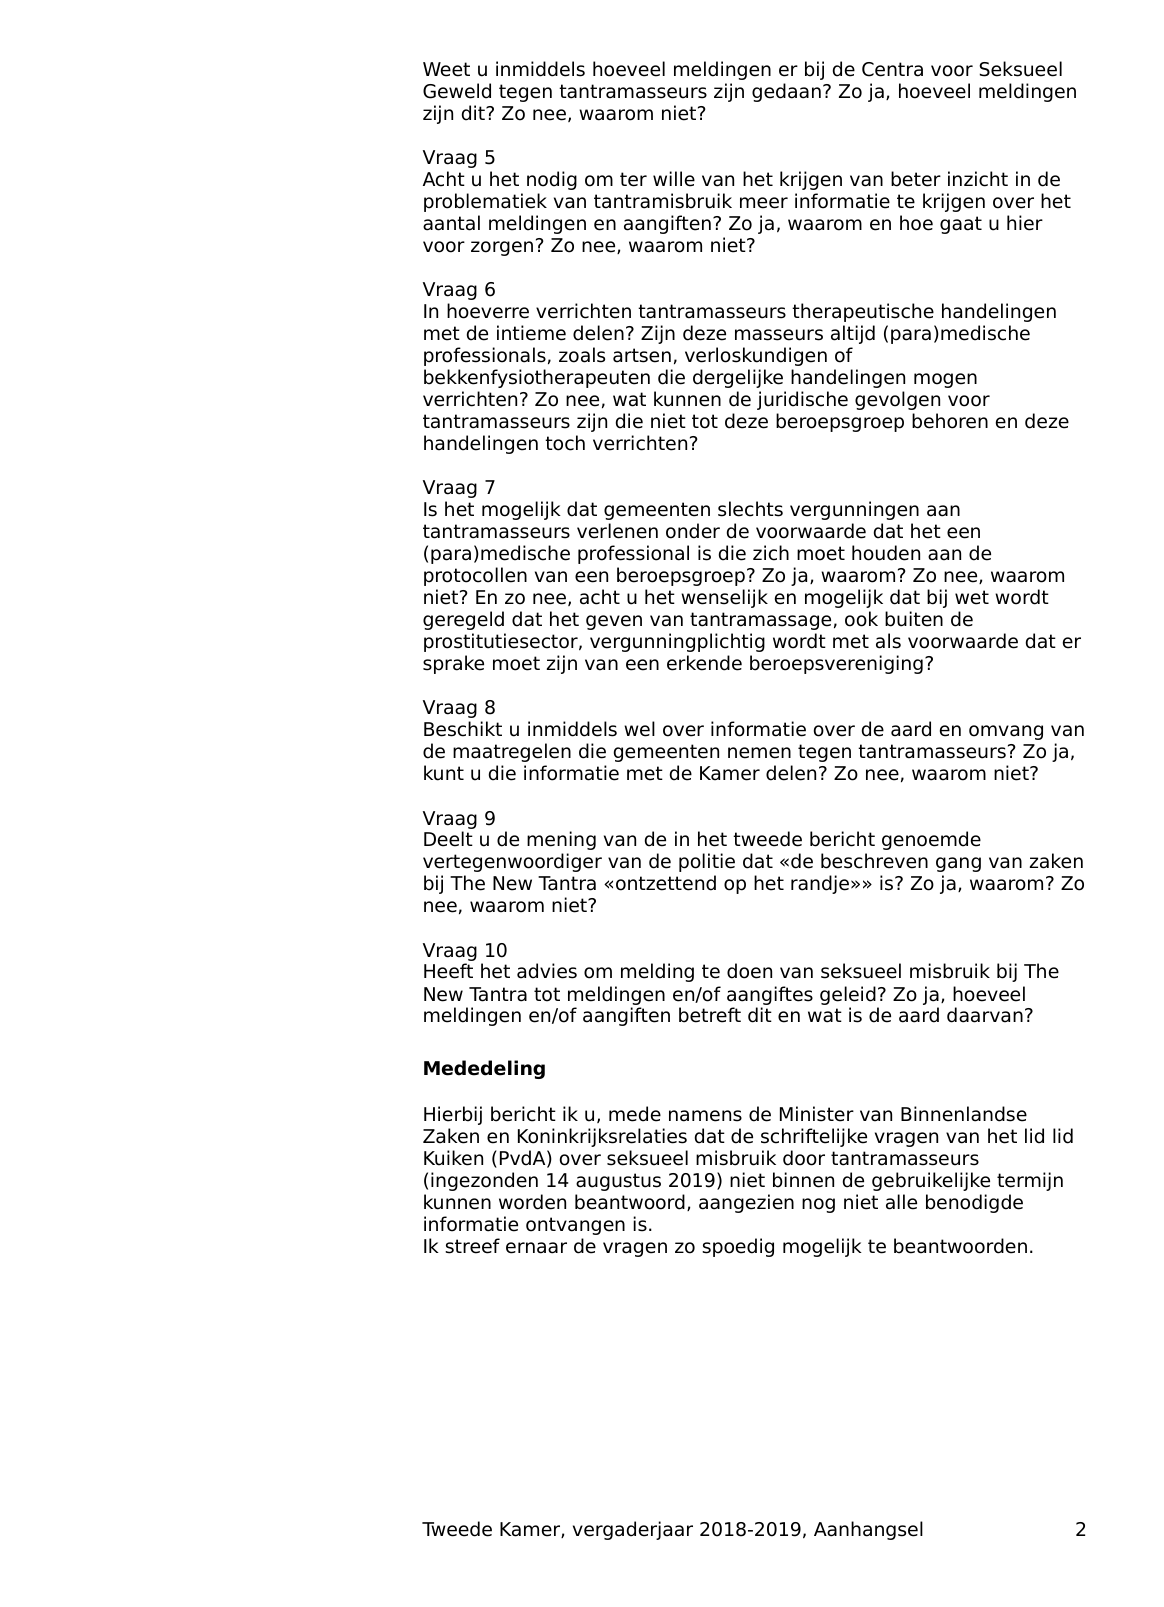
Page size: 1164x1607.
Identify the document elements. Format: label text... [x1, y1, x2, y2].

text Beschikt u inmiddels wel over informatie over de aard en omvang van de maatregelen die gemeenten nemen tegen tantramasseurs? Zo ja, kunt u die informatie met de Kamer delen? Zo nee, waarom niet? [422, 719, 1087, 785]
text Vraag 8 [422, 697, 1087, 719]
text Vraag 5 [422, 147, 1087, 169]
text Weet u inmiddels hoeveel meldingen er bij de Centra voor Seksueel Geweld tegen tantramasseurs zijn gedaan? Zo ja, hoeveel meldingen zijn dit? Zo nee, waarom niet? [422, 59, 1087, 125]
text Ik streef ernaar de vragen zo spoedig mogelijk te beantwoorden. [422, 1236, 1087, 1258]
text Heeft het advies om melding te doen van seksueel misbruik bij The New Tantra tot meldingen en/of aangiftes geleid? Zo ja, hoeveel meldingen en/of aangiften betreft dit en wat is de aard daarvan? [422, 961, 1087, 1027]
subtitle Mededeling [422, 1057, 1087, 1079]
text Hierbij bericht ik u, mede namens de Minister van Binnenlandse Zaken en Koninkrijksrelaties dat de schriftelijke vragen van het lid lid Kuiken (PvdA) over seksueel misbruik door tantramasseurs (ingezonden 14 augustus 2019) niet binnen de gebruikelijke termijn kunnen worden beantwoord, aangezien nog niet alle benodigde informatie ontvangen is. [422, 1104, 1087, 1236]
text Vraag 10 [422, 939, 1087, 961]
text Acht u het nodig om ter wille van het krijgen van beter inzicht in de problematiek van tantramisbruik meer informatie te krijgen over het aantal meldingen en aangiften? Zo ja, waarom en hoe gaat u hier voor zorgen? Zo nee, waarom niet? [422, 169, 1087, 257]
text Vraag 6 [422, 279, 1087, 301]
text In hoeverre verrichten tantramasseurs therapeutische handelingen met de intieme delen? Zijn deze masseurs altijd (para)medische professionals, zoals artsen, verloskundigen of bekkenfysiotherapeuten die dergelijke handelingen mogen verrichten? Zo nee, wat kunnen de juridische gevolgen voor tantramasseurs zijn die niet tot deze beroepsgroep behoren en deze handelingen toch verrichten? [422, 301, 1087, 455]
text Vraag 9 [422, 807, 1087, 829]
text Is het mogelijk dat gemeenten slechts vergunningen aan tantramasseurs verlenen onder de voorwaarde dat het een (para)medische professional is die zich moet houden aan de protocollen van een beroepsgroep? Zo ja, waarom? Zo nee, waarom niet? En zo nee, acht u het wenselijk en mogelijk dat bij wet wordt geregeld dat het geven van tantramassage, ook buiten de prostitutiesector, vergunningplichtig wordt met als voorwaarde dat er sprake moet zijn van een erkende beroepsvereniging? [422, 499, 1087, 675]
text Deelt u de mening van de in het tweede bericht genoemde vertegenwoordiger van de politie dat «de beschreven gang van zaken bij The New Tantra «ontzettend op het randje»» is? Zo ja, waarom? Zo nee, waarom niet? [422, 829, 1087, 917]
text Vraag 7 [422, 477, 1087, 499]
